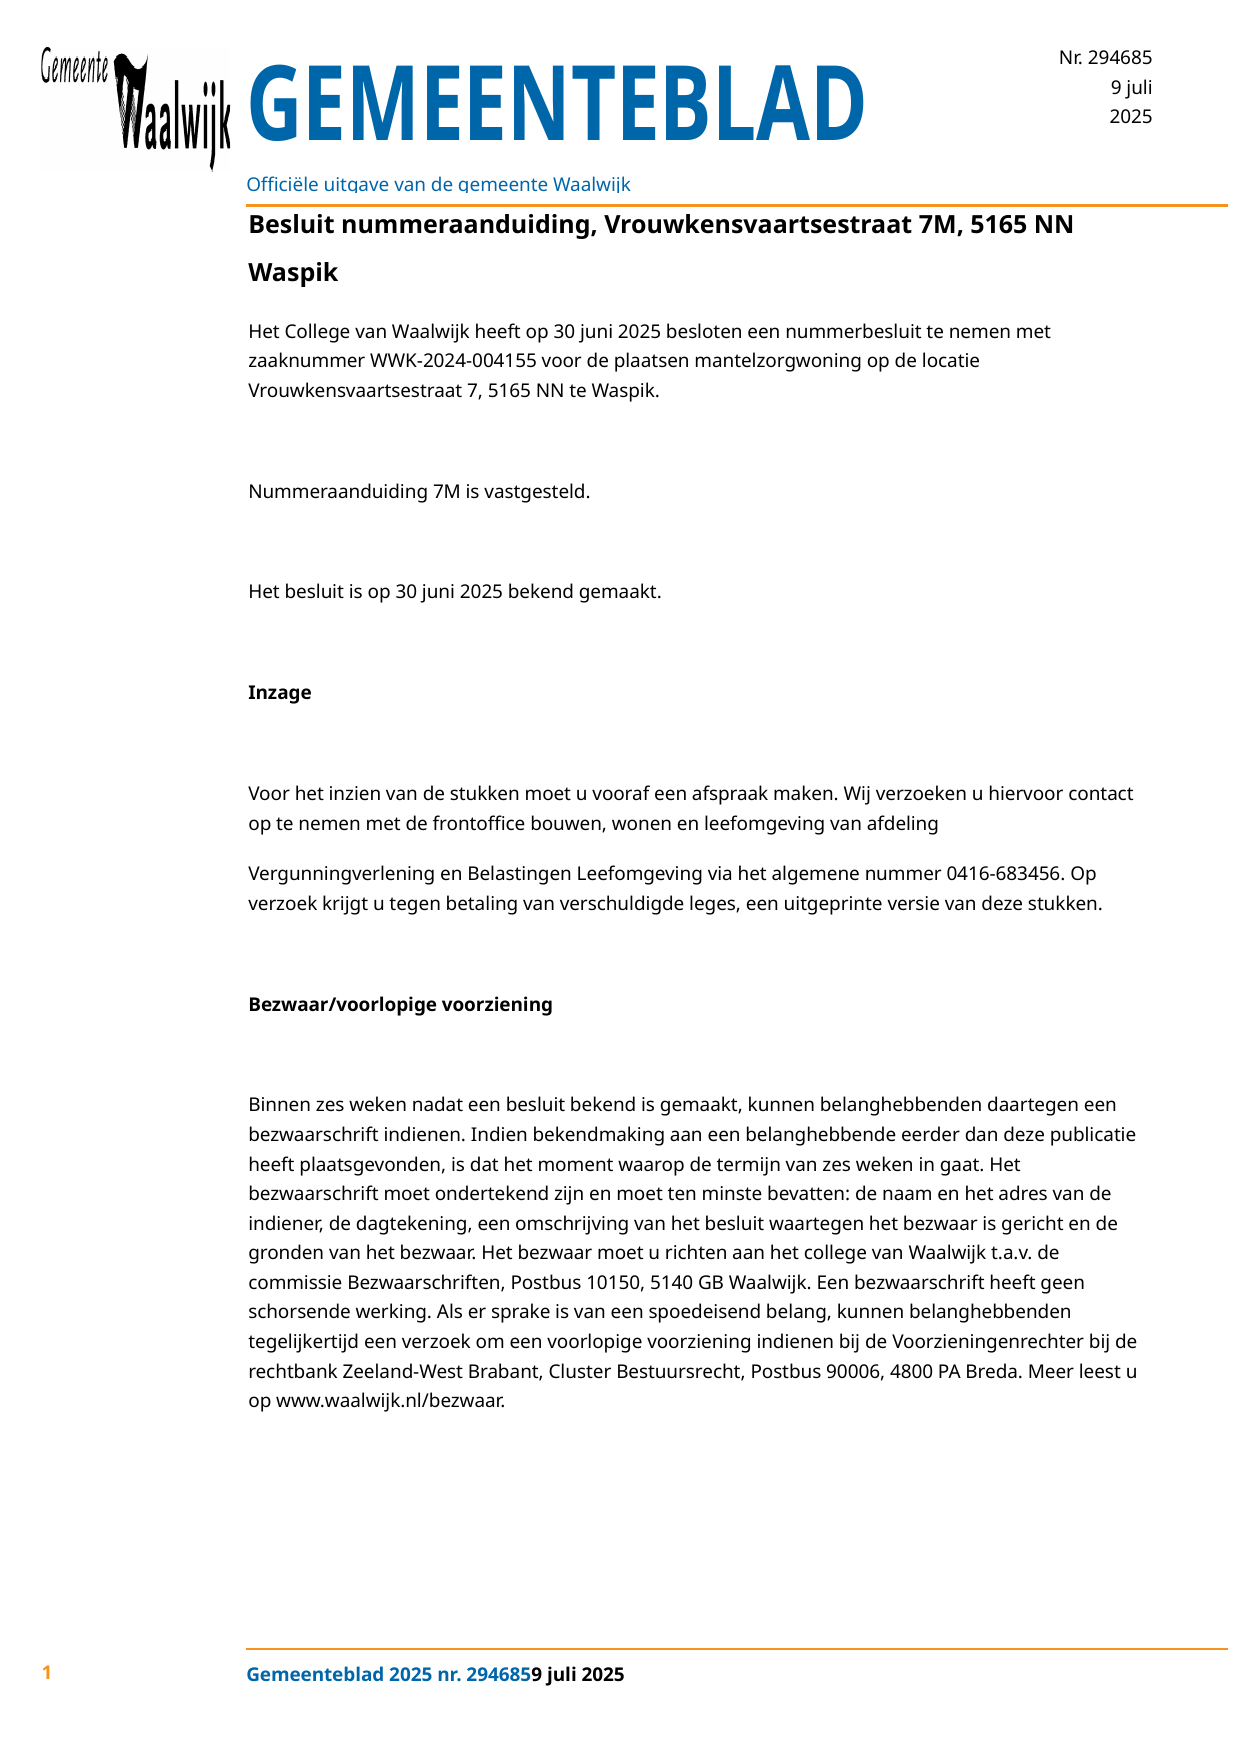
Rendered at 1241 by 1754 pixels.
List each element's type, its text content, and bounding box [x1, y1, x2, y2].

text Het College van Waalwijk heeft op 30 juni 2025 besloten een nummerbesluit te nemen met zaaknummer WWK-2024-004155 voor de plaatsen mantelzorgwoning op de locatie Vrouwkensvaartsestraat 7, 5165 NN te Waspik. [248, 318, 1152, 403]
text Het besluit is op 30 juni 2025 bekend gemaakt. [248, 579, 1152, 604]
text Voor het inzien van de stukken moet u vooraf een afspraak maken. Wij verzoeken u hiervoor contact op te nemen met de frontoffice bouwen, wonen en leefomgeving van afdeling [248, 780, 1152, 836]
text Inzage [248, 679, 1152, 705]
text Nummeraanduiding 7M is vastgesteld. [248, 478, 1152, 504]
text Vergunningverlening en Belastingen Leefomgeving via het algemene nummer 0416-683456. Op verzoek krijgt u tegen betaling van verschuldigde leges, een uitgeprinte versie van deze stukken. [248, 860, 1152, 916]
text Besluit nummeraanduiding, Vrouwkensvaartsestraat 7M, 5165 NN Waspik [248, 207, 1152, 288]
text Bezwaar/voorlopige voorziening [248, 991, 1152, 1017]
text Binnen zes weken nadat een besluit bekend is gemaakt, kunnen belanghebbenden daartegen een bezwaarschrift indienen. Indien bekendmaking aan een belanghebbende eerder dan deze publicatie heeft plaatsgevonden, is dat het moment waarop de termijn van zes weken in gaat. Het bezwaarschrift moet ondertekend zijn en moet ten minste bevatten: de naam en het adres van de indiener, de dagtekening, een omschrijving van het besluit waartegen het bezwaar is gericht en de gronden van het bezwaar. Het bezwaar moet u richten aan het college van Waalwijk t.a.v. de commissie Bezwaarschriften, Postbus 10150, 5140 GB Waalwijk. Een bezwaarschrift heeft geen schorsende werking. Als er sprake is van een spoedeisend belang, kunnen belanghebbenden tegelijkertijd een verzoek om een voorlopige voorziening indienen bij de Voorzieningenrechter bij de rechtbank Zeeland-West Brabant, Cluster Bestuursrecht, Postbus 90006, 4800 PA Breda. Meer leest u op www.waalwijk.nl/bezwaar. [248, 1092, 1152, 1413]
picture [41, 47, 231, 172]
